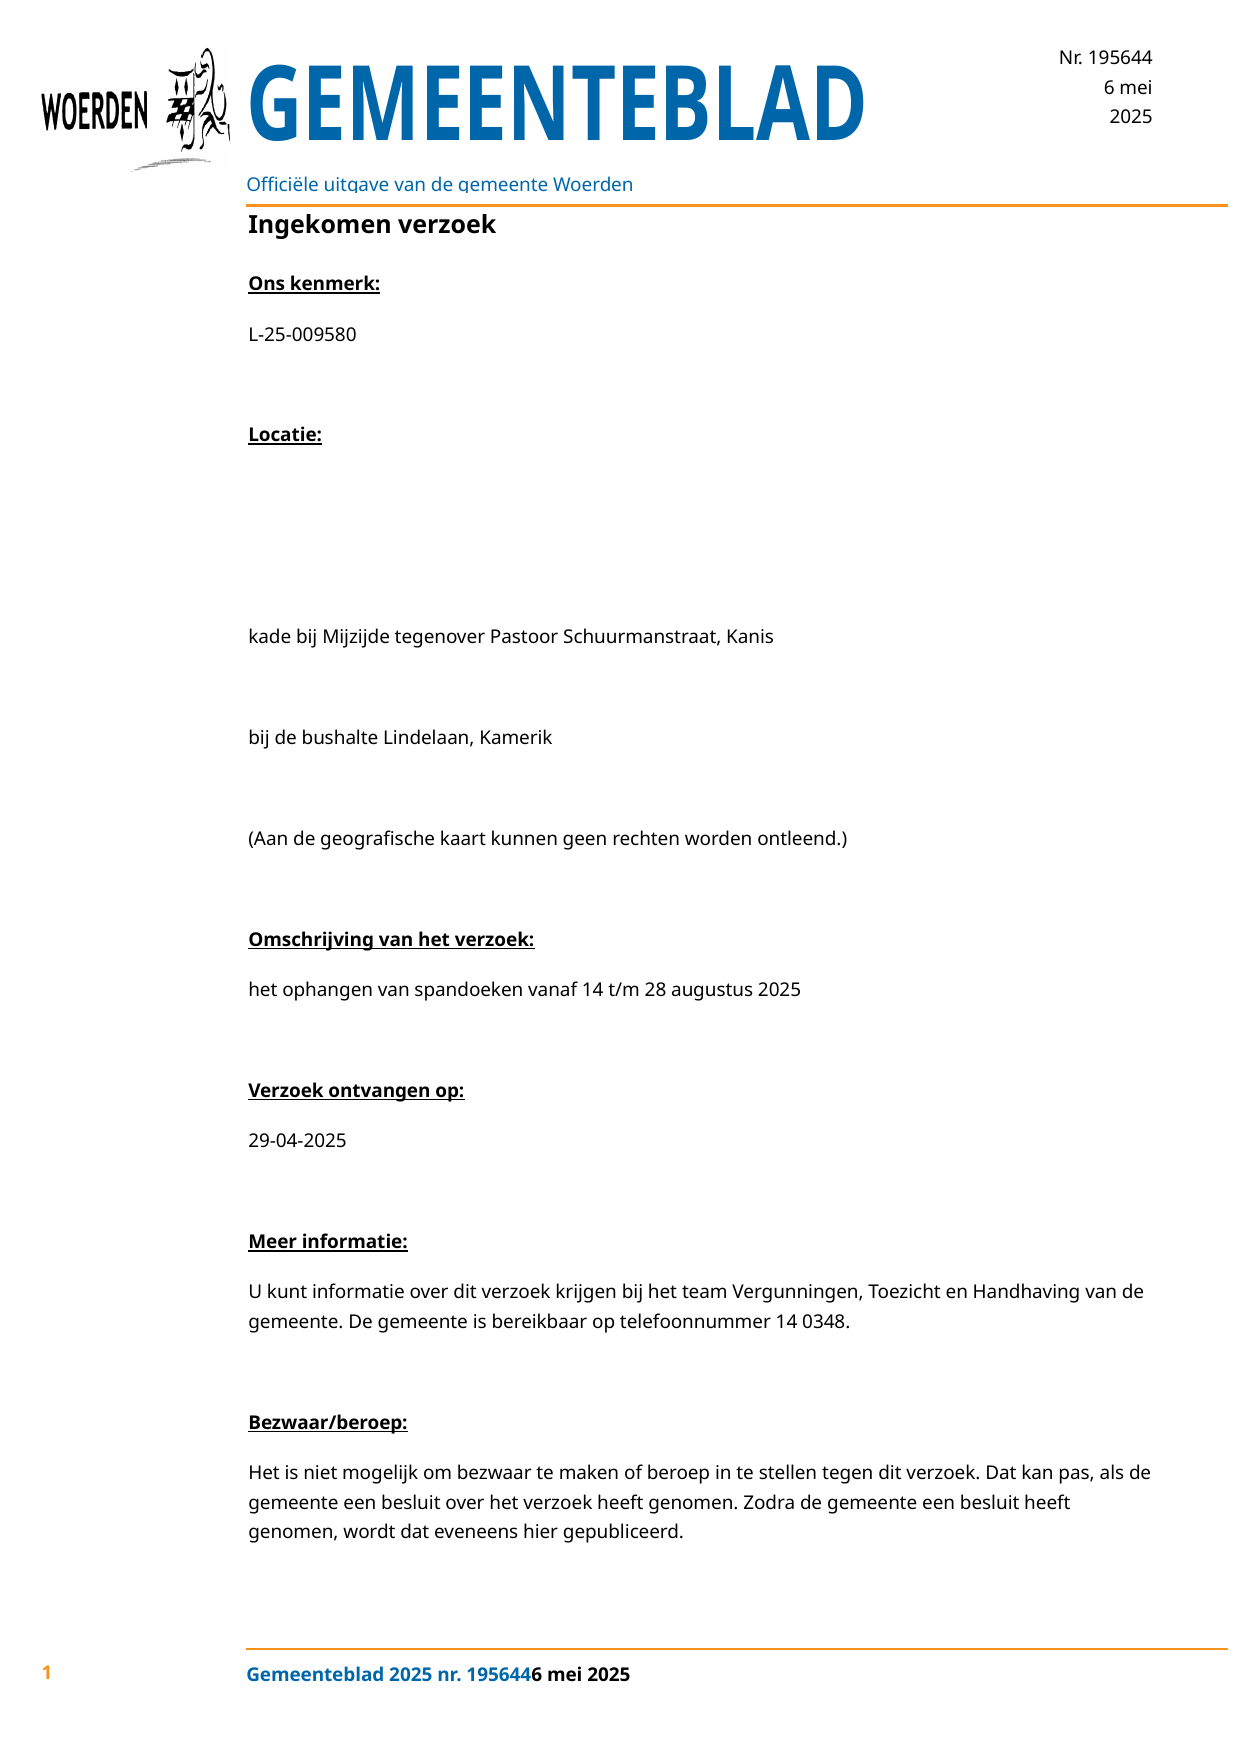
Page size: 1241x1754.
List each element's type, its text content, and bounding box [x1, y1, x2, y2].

text bij de bushalte Lindelaan, Kamerik [248, 724, 1152, 750]
text Het is niet mogelijk om bezwaar te maken of beroep in te stellen tegen dit verzoek. Dat kan pas, als de gemeente een besluit over het verzoek heeft genomen. Zodra de gemeente een besluit heeft genomen, wordt dat eveneens hier gepubliceerd. [248, 1459, 1152, 1544]
text Verzoek ontvangen op: [248, 1077, 1152, 1103]
text Meer informatie: [248, 1228, 1152, 1254]
text U kunt informatie over dit verzoek krijgen bij het team Vergunningen, Toezicht en Handhaving van de gemeente. De gemeente is bereikbaar op telefoonnummer 14 0348. [248, 1279, 1152, 1334]
text het ophangen van spandoeken vanaf 14 t/m 28 augustus 2025 [248, 976, 1152, 1002]
text Bezwaar/beroep: [248, 1409, 1152, 1435]
text kade bij Mijzijde tegenover Pastoor Schuurmanstraat, Kanis [248, 623, 1152, 649]
text Omschrijving van het verzoek: [248, 926, 1152, 951]
text 29-04-2025 [248, 1127, 1152, 1153]
text Locatie: [248, 422, 1152, 447]
text Ons kenmerk: [248, 270, 1152, 296]
text Ingekomen verzoek [248, 207, 1152, 241]
text L-25-009580 [248, 321, 1152, 346]
text (Aan de geografische kaart kunnen geen rechten worden ontleend.) [248, 825, 1152, 851]
picture [41, 47, 231, 172]
